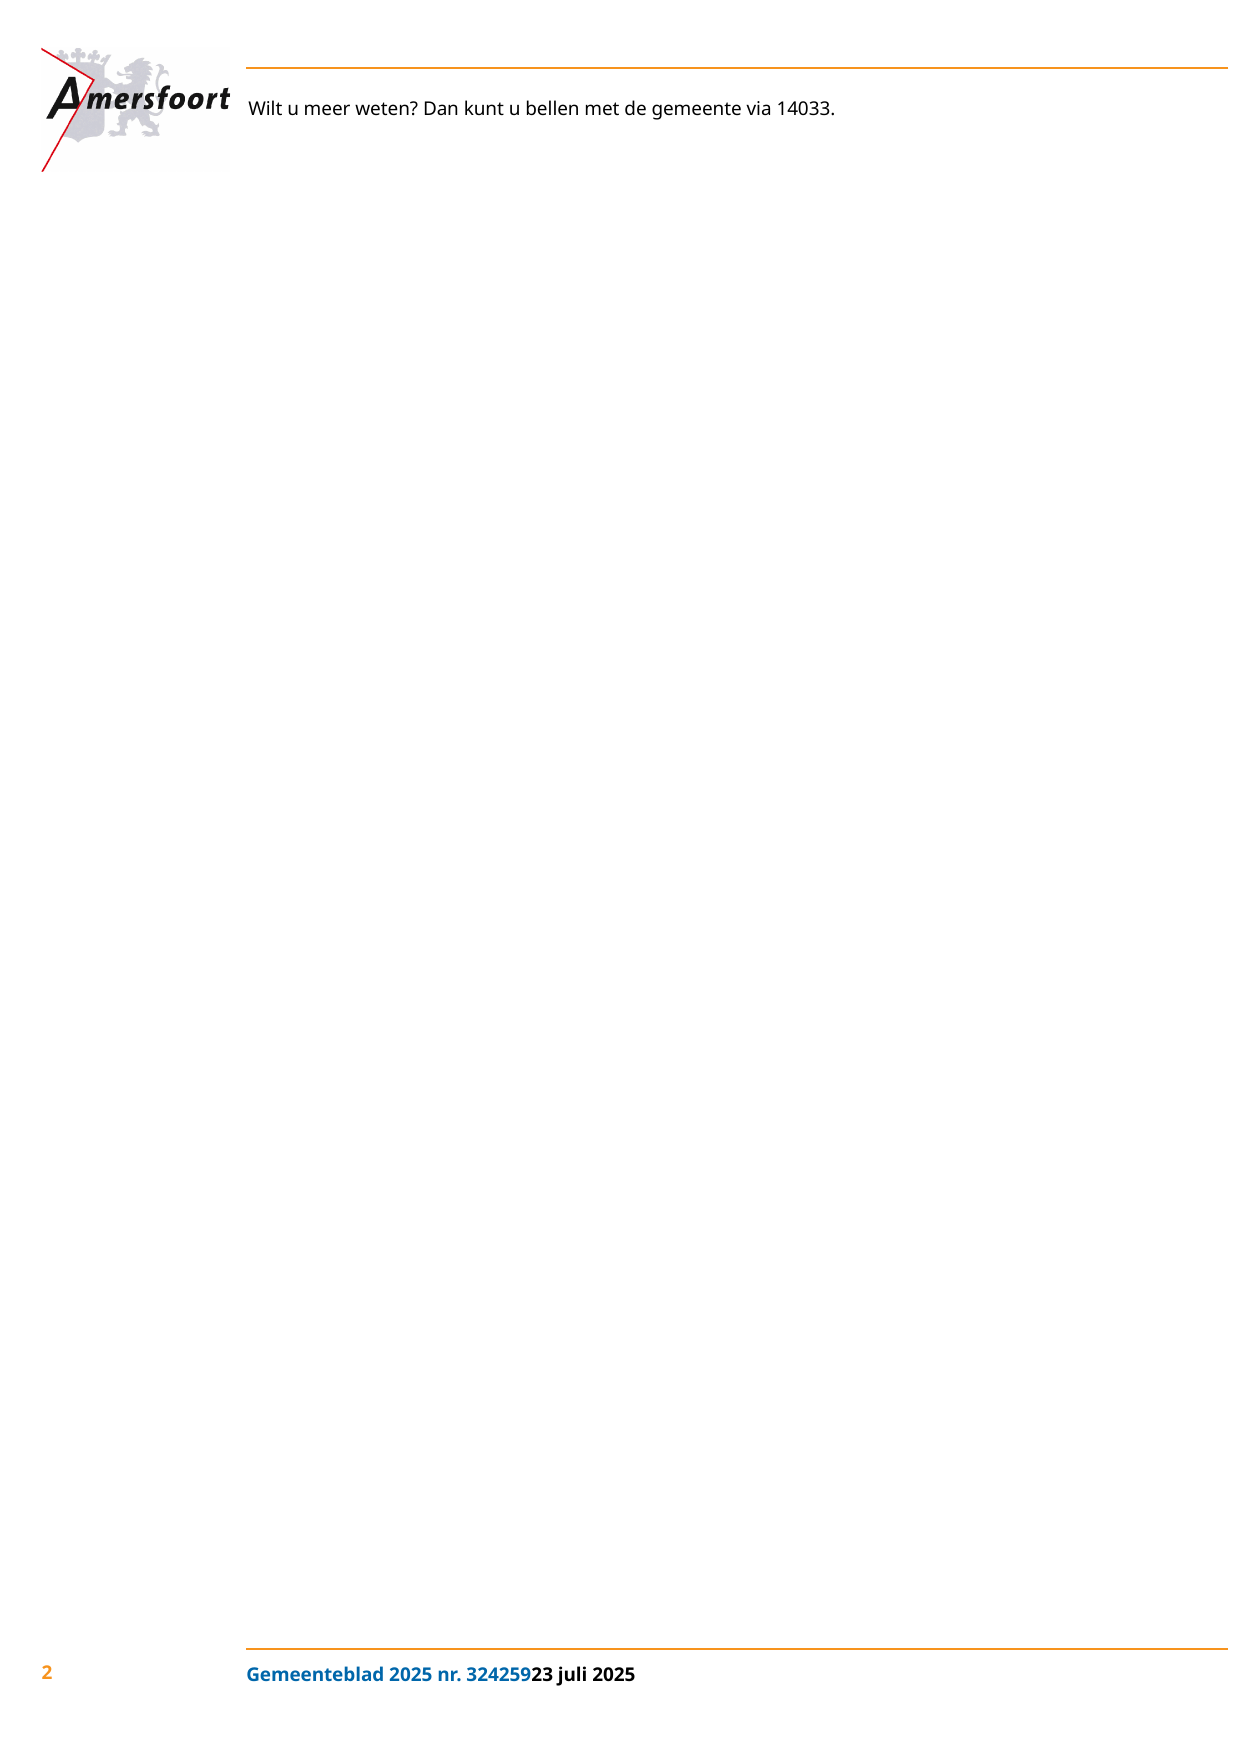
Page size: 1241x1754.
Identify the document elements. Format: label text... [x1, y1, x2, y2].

text Wilt u meer weten? Dan kunt u bellen met de gemeente via 14033. [248, 95, 1152, 121]
picture [41, 47, 231, 172]
